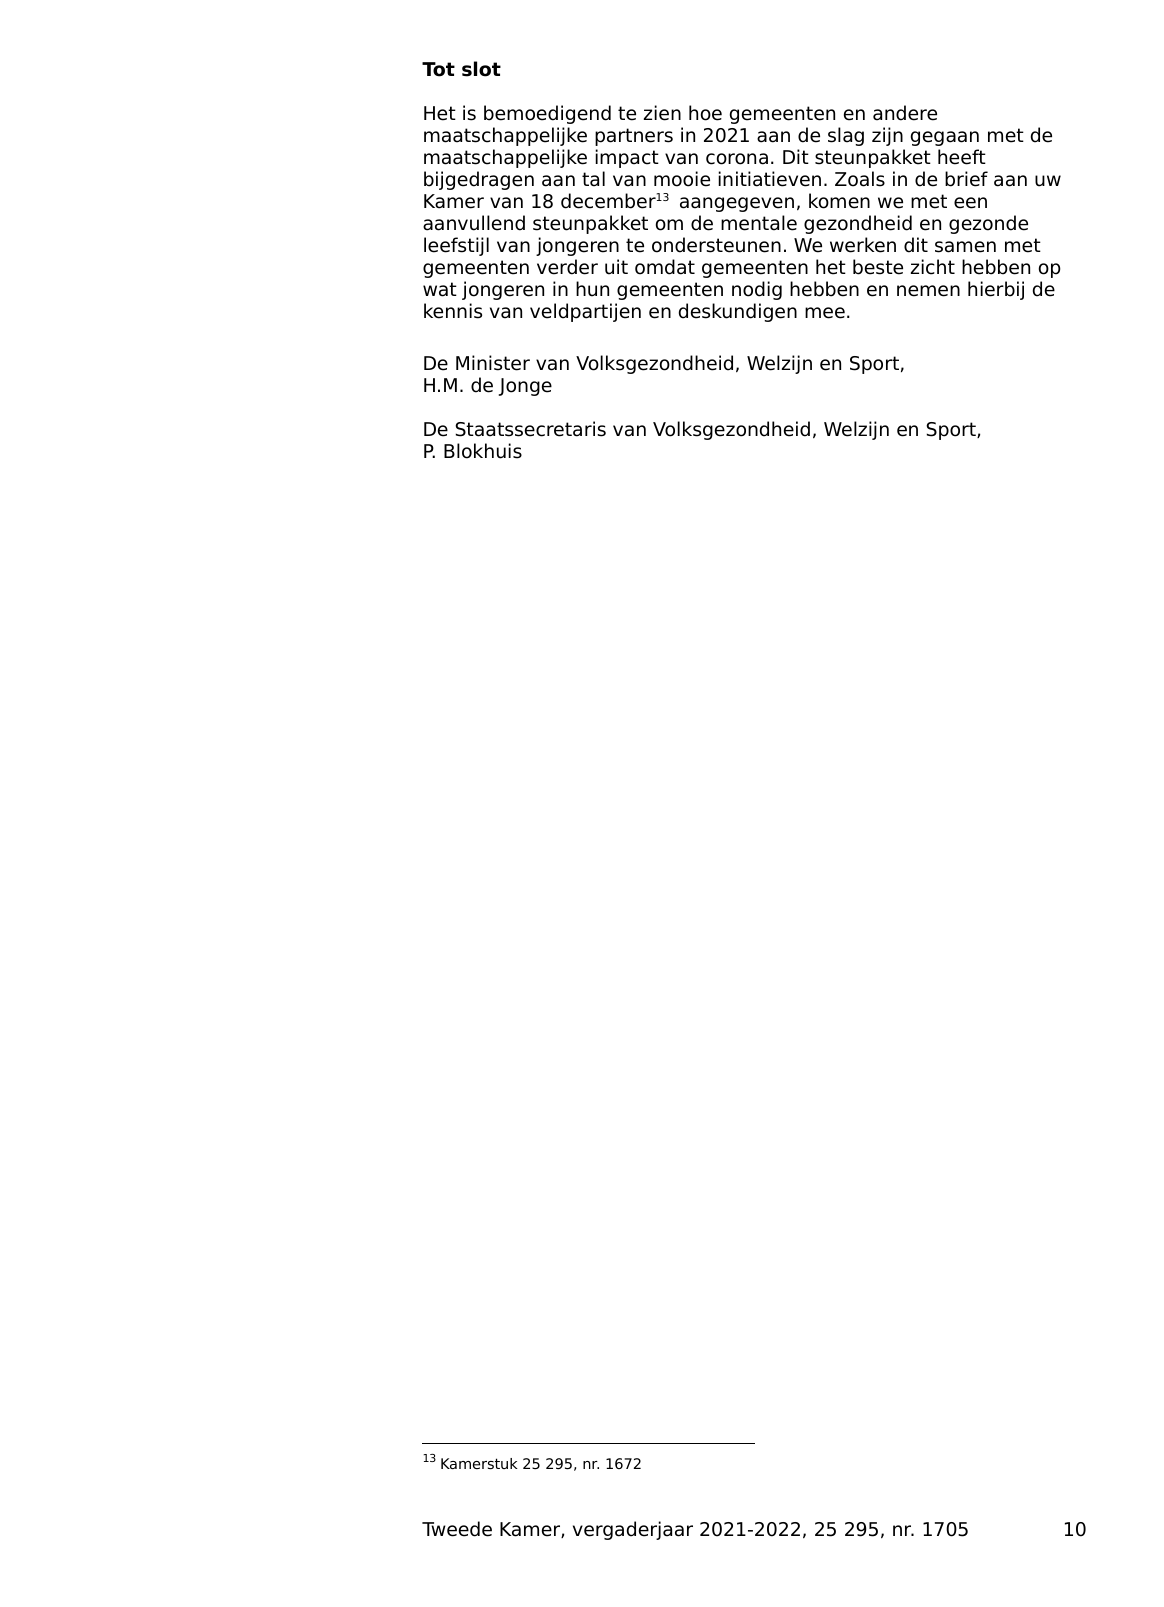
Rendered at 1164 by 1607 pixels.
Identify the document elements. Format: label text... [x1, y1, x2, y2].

subtitle Tot slot [422, 59, 1087, 81]
text De Minister van Volksgezondheid, Welzijn en Sport, H.M. de Jonge [422, 353, 1087, 397]
text Het is bemoedigend te zien hoe gemeenten en andere maatschappelijke partners in 2021 aan de slag zijn gegaan met de maatschappelijke impact van corona. Dit steunpakket heeft bijgedragen aan tal van mooie initiatieven. Zoals in de brief aan uw Kamer van 18 december aangegeven, komen we met een aanvullend steunpakket om de mentale gezondheid en gezonde leefstijl van jongeren te ondersteunen. We werken dit samen met gemeenten verder uit omdat gemeenten het beste zicht hebben op wat jongeren in hun gemeenten nodig hebben en nemen hierbij de kennis van veldpartijen en deskundigen mee. [422, 103, 1087, 323]
text Kamerstuk 25 295, nr. 1672 [422, 1452, 1087, 1474]
text De Staatssecretaris van Volksgezondheid, Welzijn en Sport, P. Blokhuis [422, 419, 1087, 463]
